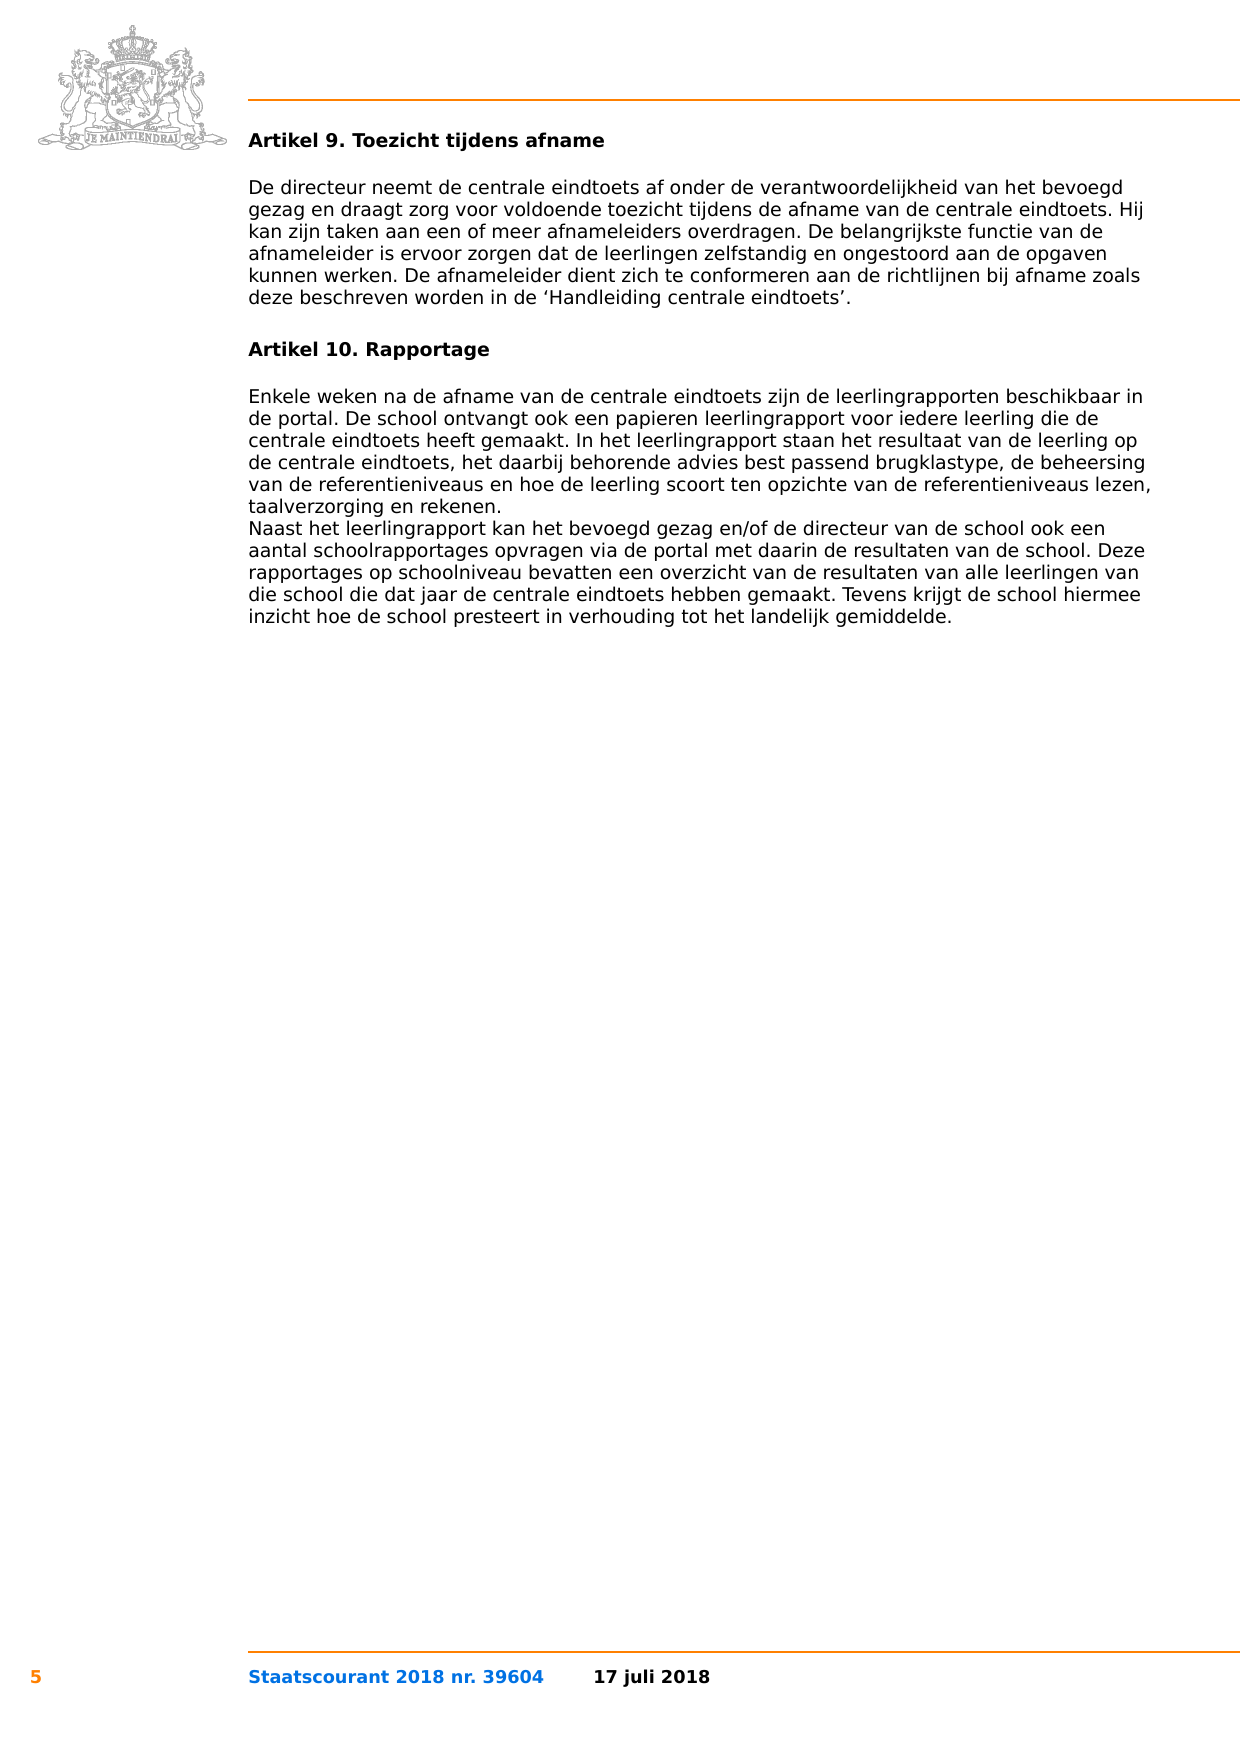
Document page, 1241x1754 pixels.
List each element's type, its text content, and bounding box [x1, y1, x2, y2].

text Enkele weken na de afname van de centrale eindtoets zijn de leerlingrapporten beschikbaar in de portal. De school ontvangt ook een papieren leerlingrapport voor iedere leerling die de centrale eindtoets heeft gemaakt. In het leerlingrapport staan het resultaat van de leerling op de centrale eindtoets, het daarbij behorende advies best passend brugklastype, de beheersing van de referentieniveaus en hoe de leerling scoort ten opzichte van de referentieniveaus lezen, taalverzorging en rekenen. [248, 386, 1163, 518]
picture [38, 25, 227, 150]
subtitle Artikel 10. Rapportage [248, 339, 1163, 361]
text Naast het leerlingrapport kan het bevoegd gezag en/of de directeur van de school ook een aantal schoolrapportages opvragen via de portal met daarin de resultaten van de school. Deze rapportages op schoolniveau bevatten een overzicht van de resultaten van alle leerlingen van die school die dat jaar de centrale eindtoets hebben gemaakt. Tevens krijgt de school hiermee inzicht hoe de school presteert in verhouding tot het landelijk gemiddelde. [248, 518, 1163, 627]
text De directeur neemt de centrale eindtoets af onder de verantwoordelijkheid van het bevoegd gezag en draagt zorg voor voldoende toezicht tijdens de afname van de centrale eindtoets. Hij kan zijn taken aan een of meer afnameleiders overdragen. De belangrijkste functie van de afnameleider is ervoor zorgen dat de leerlingen zelfstandig en ongestoord aan de opgaven kunnen werken. De afnameleider dient zich te conformeren aan de richtlijnen bij afname zoals deze beschreven worden in de ‘Handleiding centrale eindtoets’. [248, 177, 1163, 309]
subtitle Artikel 9. Toezicht tijdens afname [248, 130, 1163, 152]
